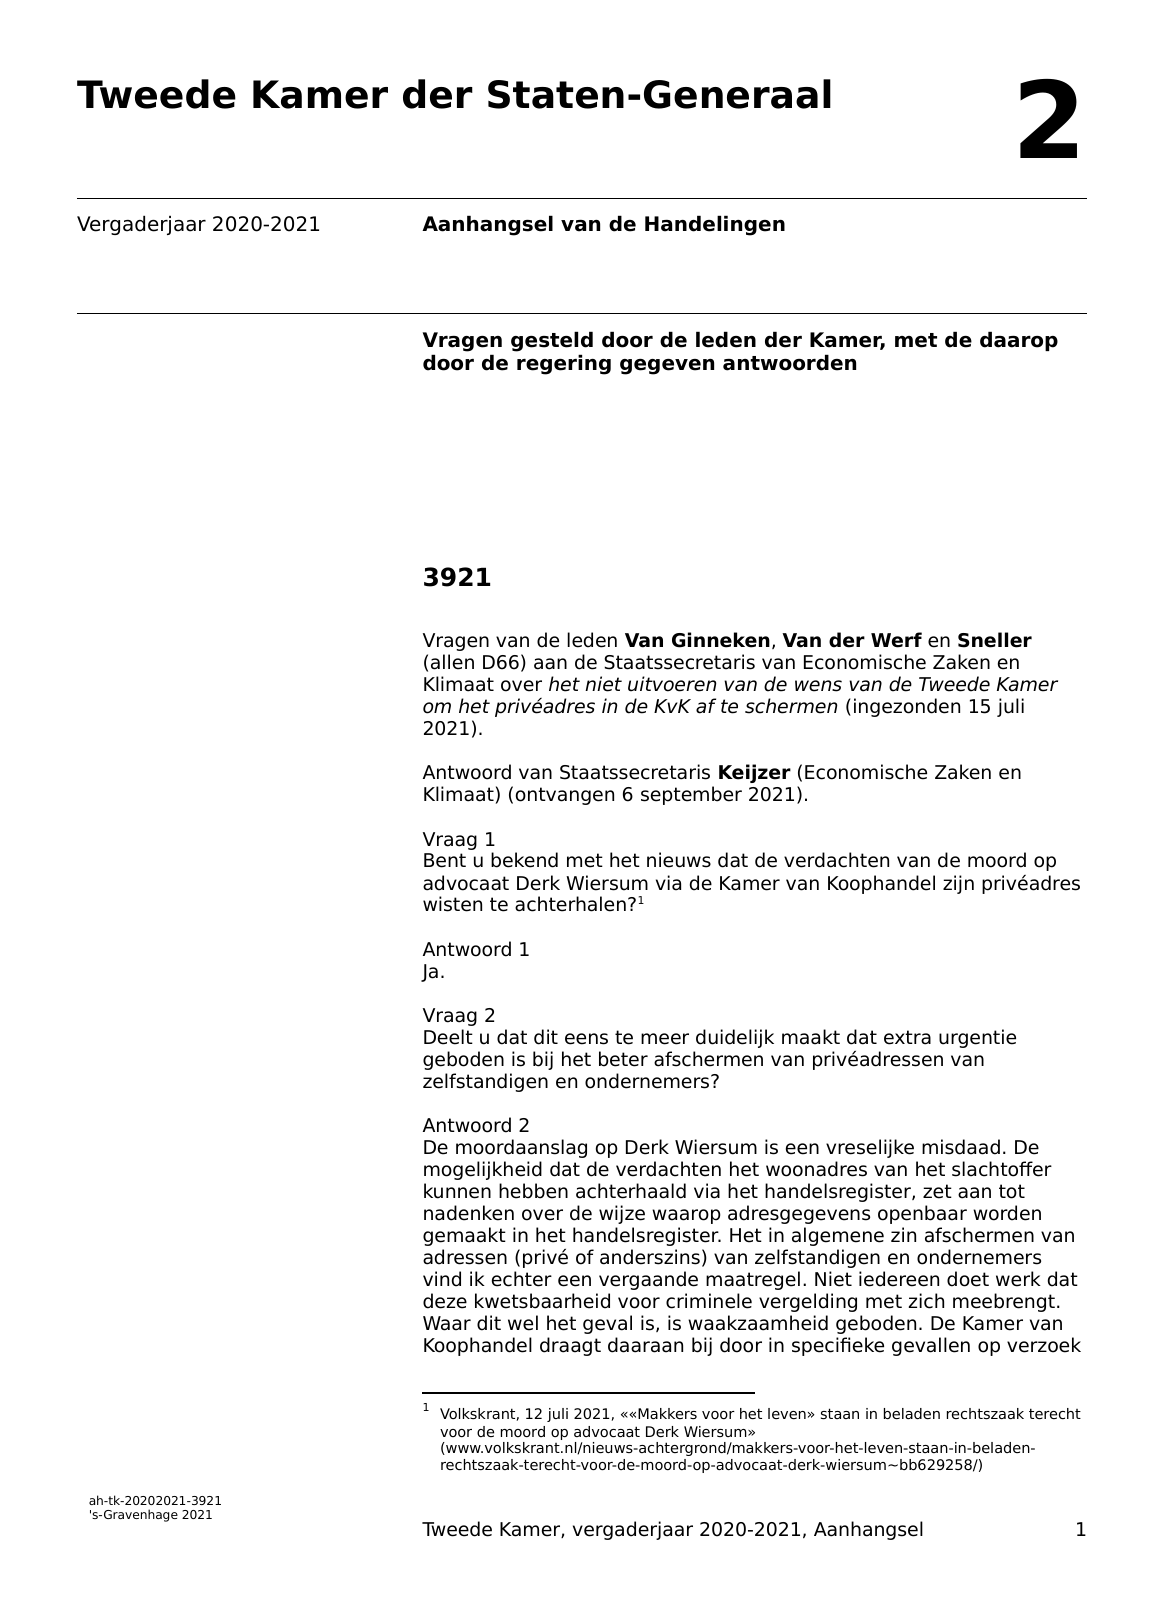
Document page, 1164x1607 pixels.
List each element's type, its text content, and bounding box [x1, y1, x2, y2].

table_header Tweede Kamer der Staten-Generaal [77, 59, 886, 198]
text Vraag 2 [422, 1005, 1087, 1027]
text Vraag 1 [422, 828, 1087, 850]
text Deelt u dat dit eens te meer duidelijk maakt dat extra urgentie geboden is bij het beter afschermen van privéadressen van zelfstandigen en ondernemers? [422, 1027, 1087, 1093]
table_cell [77, 314, 422, 375]
text Vragen van de leden Van Ginneken, Van der Werf en Sneller (allen D66) aan de Staatssecretaris van Economische Zaken en Klimaat over het niet uitvoeren van de wens van de Tweede Kamer om het privéadres in de KvK af te schermen (ingezonden 15 juli 2021). [422, 630, 1087, 740]
text Antwoord 2 [422, 1115, 1087, 1137]
text Antwoord van Staatssecretaris Keijzer (Economische Zaken en Klimaat) (ontvangen 6 september 2021). [422, 762, 1087, 806]
text Volkskrant, 12 juli 2021, ««Makkers voor het leven» staan in beladen rechtszaak terecht voor de moord op advocaat Derk Wiersum» (www.volkskrant.nl/nieuws-achtergrond/makkers-voor-het-leven-staan-in-beladen-rechtszaak-terecht-voor-de-moord-op-advocaat-derk-wiersum~bb629258/) [422, 1402, 1087, 1474]
table_cell Vragen gesteld door de leden der Kamer, met de daarop door de regering gegeven antwoorden [422, 314, 1087, 375]
table_header 2 [886, 59, 1087, 198]
text De moordaanslag op Derk Wiersum is een vreselijke misdaad. De mogelijkheid dat de verdachten het woonadres van het slachtoffer kunnen hebben achterhaald via het handelsregister, zet aan tot nadenken over de wijze waarop adresgegevens openbaar worden gemaakt in het handelsregister. Het in algemene zin afschermen van adressen (privé of anderszins) van zelfstandigen en ondernemers vind ik echter een vergaande maatregel. Niet iedereen doet werk dat deze kwetsbaarheid voor criminele vergelding met zich meebrengt. Waar dit wel het geval is, is waakzaamheid geboden. De Kamer van Koophandel draagt daaraan bij door in specifieke gevallen op verzoek [422, 1137, 1087, 1357]
text 3921 [422, 563, 1087, 592]
text ah-tk-20202021-3921 [88, 1494, 323, 1508]
text Antwoord 1 [422, 938, 1087, 961]
text 's-Gravenhage 2021 [88, 1508, 323, 1522]
table_cell Vergaderjaar 2020-2021 [77, 199, 422, 313]
table_cell Aanhangsel van de Handelingen [422, 199, 1087, 313]
text Bent u bekend met het nieuws dat de verdachten van de moord op advocaat Derk Wiersum via de Kamer van Koophandel zijn privéadres wisten te achterhalen? [422, 850, 1087, 916]
text Ja. [422, 961, 1087, 982]
